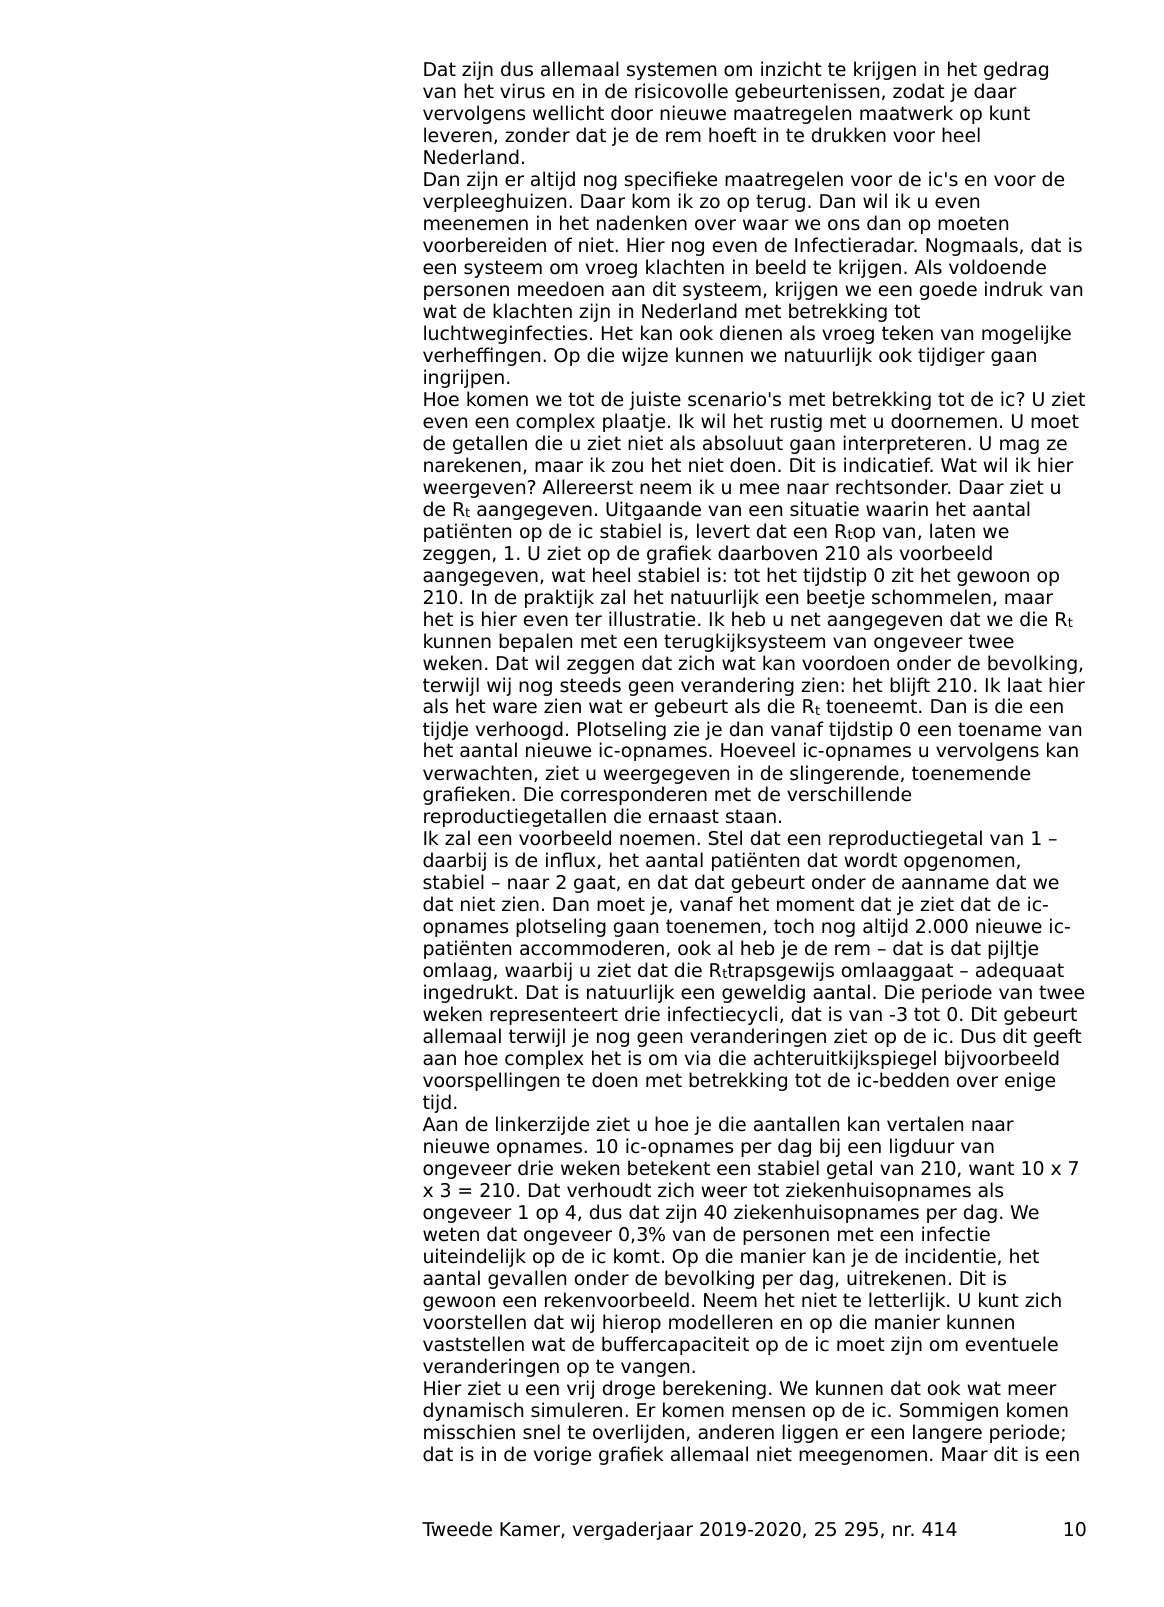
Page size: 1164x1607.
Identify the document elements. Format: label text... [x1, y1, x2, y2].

text Dat zijn dus allemaal systemen om inzicht te krijgen in het gedrag van het virus en in de risicovolle gebeurtenissen, zodat je daar vervolgens wellicht door nieuwe maatregelen maatwerk op kunt leveren, zonder dat je de rem hoeft in te drukken voor heel Nederland. [422, 59, 1087, 169]
text Ik zal een voorbeeld noemen. Stel dat een reproductiegetal van 1 – daarbij is de influx, het aantal patiënten dat wordt opgenomen, stabiel – naar 2 gaat, en dat dat gebeurt onder de aanname dat we dat niet zien. Dan moet je, vanaf het moment dat je ziet dat de ic-opnames plotseling gaan toenemen, toch nog altijd 2.000 nieuwe ic-patiënten accommoderen, ook al heb je de rem – dat is dat pijltje omlaag, waarbij u ziet dat die Rttrapsgewijs omlaaggaat – adequaat ingedrukt. Dat is natuurlijk een geweldig aantal. Die periode van twee weken representeert drie infectiecycli, dat is van -3 tot 0. Dit gebeurt allemaal terwijl je nog geen veranderingen ziet op de ic. Dus dit geeft aan hoe complex het is om via die achteruitkijkspiegel bijvoorbeeld voorspellingen te doen met betrekking tot de ic-bedden over enige tijd. [422, 828, 1087, 1114]
text Dan zijn er altijd nog specifieke maatregelen voor de ic's en voor de verpleeghuizen. Daar kom ik zo op terug. Dan wil ik u even meenemen in het nadenken over waar we ons dan op moeten voorbereiden of niet. Hier nog even de Infectieradar. Nogmaals, dat is een systeem om vroeg klachten in beeld te krijgen. Als voldoende personen meedoen aan dit systeem, krijgen we een goede indruk van wat de klachten zijn in Nederland met betrekking tot luchtweginfecties. Het kan ook dienen als vroeg teken van mogelijke verheffingen. Op die wijze kunnen we natuurlijk ook tijdiger gaan ingrijpen. [422, 169, 1087, 389]
text Hoe komen we tot de juiste scenario's met betrekking tot de ic? U ziet even een complex plaatje. Ik wil het rustig met u doornemen. U moet de getallen die u ziet niet als absoluut gaan interpreteren. U mag ze narekenen, maar ik zou het niet doen. Dit is indicatief. Wat wil ik hier weergeven? Allereerst neem ik u mee naar rechtsonder. Daar ziet u de Rt aangegeven. Uitgaande van een situatie waarin het aantal patiënten op de ic stabiel is, levert dat een Rtop van, laten we zeggen, 1. U ziet op de grafiek daarboven 210 als voorbeeld aangegeven, wat heel stabiel is: tot het tijdstip 0 zit het gewoon op 210. In de praktijk zal het natuurlijk een beetje schommelen, maar het is hier even ter illustratie. Ik heb u net aangegeven dat we die Rt kunnen bepalen met een terugkijksysteem van ongeveer twee weken. Dat wil zeggen dat zich wat kan voordoen onder de bevolking, terwijl wij nog steeds geen verandering zien: het blijft 210. Ik laat hier als het ware zien wat er gebeurt als die Rt toeneemt. Dan is die een tijdje verhoogd. Plotseling zie je dan vanaf tijdstip 0 een toename van het aantal nieuwe ic-opnames. Hoeveel ic-opnames u vervolgens kan verwachten, ziet u weergegeven in de slingerende, toenemende grafieken. Die corresponderen met de verschillende reproductiegetallen die ernaast staan. [422, 389, 1087, 828]
text Hier ziet u een vrij droge berekening. We kunnen dat ook wat meer dynamisch simuleren. Er komen mensen op de ic. Sommigen komen misschien snel te overlijden, anderen liggen er een langere periode; dat is in de vorige grafiek allemaal niet meegenomen. Maar dit is een [422, 1378, 1087, 1466]
text Aan de linkerzijde ziet u hoe je die aantallen kan vertalen naar nieuwe opnames. 10 ic-opnames per dag bij een ligduur van ongeveer drie weken betekent een stabiel getal van 210, want 10 x 7 x 3 = 210. Dat verhoudt zich weer tot ziekenhuisopnames als ongeveer 1 op 4, dus dat zijn 40 ziekenhuisopnames per dag. We weten dat ongeveer 0,3% van de personen met een infectie uiteindelijk op de ic komt. Op die manier kan je de incidentie, het aantal gevallen onder de bevolking per dag, uitrekenen. Dit is gewoon een rekenvoorbeeld. Neem het niet te letterlijk. U kunt zich voorstellen dat wij hierop modelleren en op die manier kunnen vaststellen wat de buffercapaciteit op de ic moet zijn om eventuele veranderingen op te vangen. [422, 1114, 1087, 1378]
